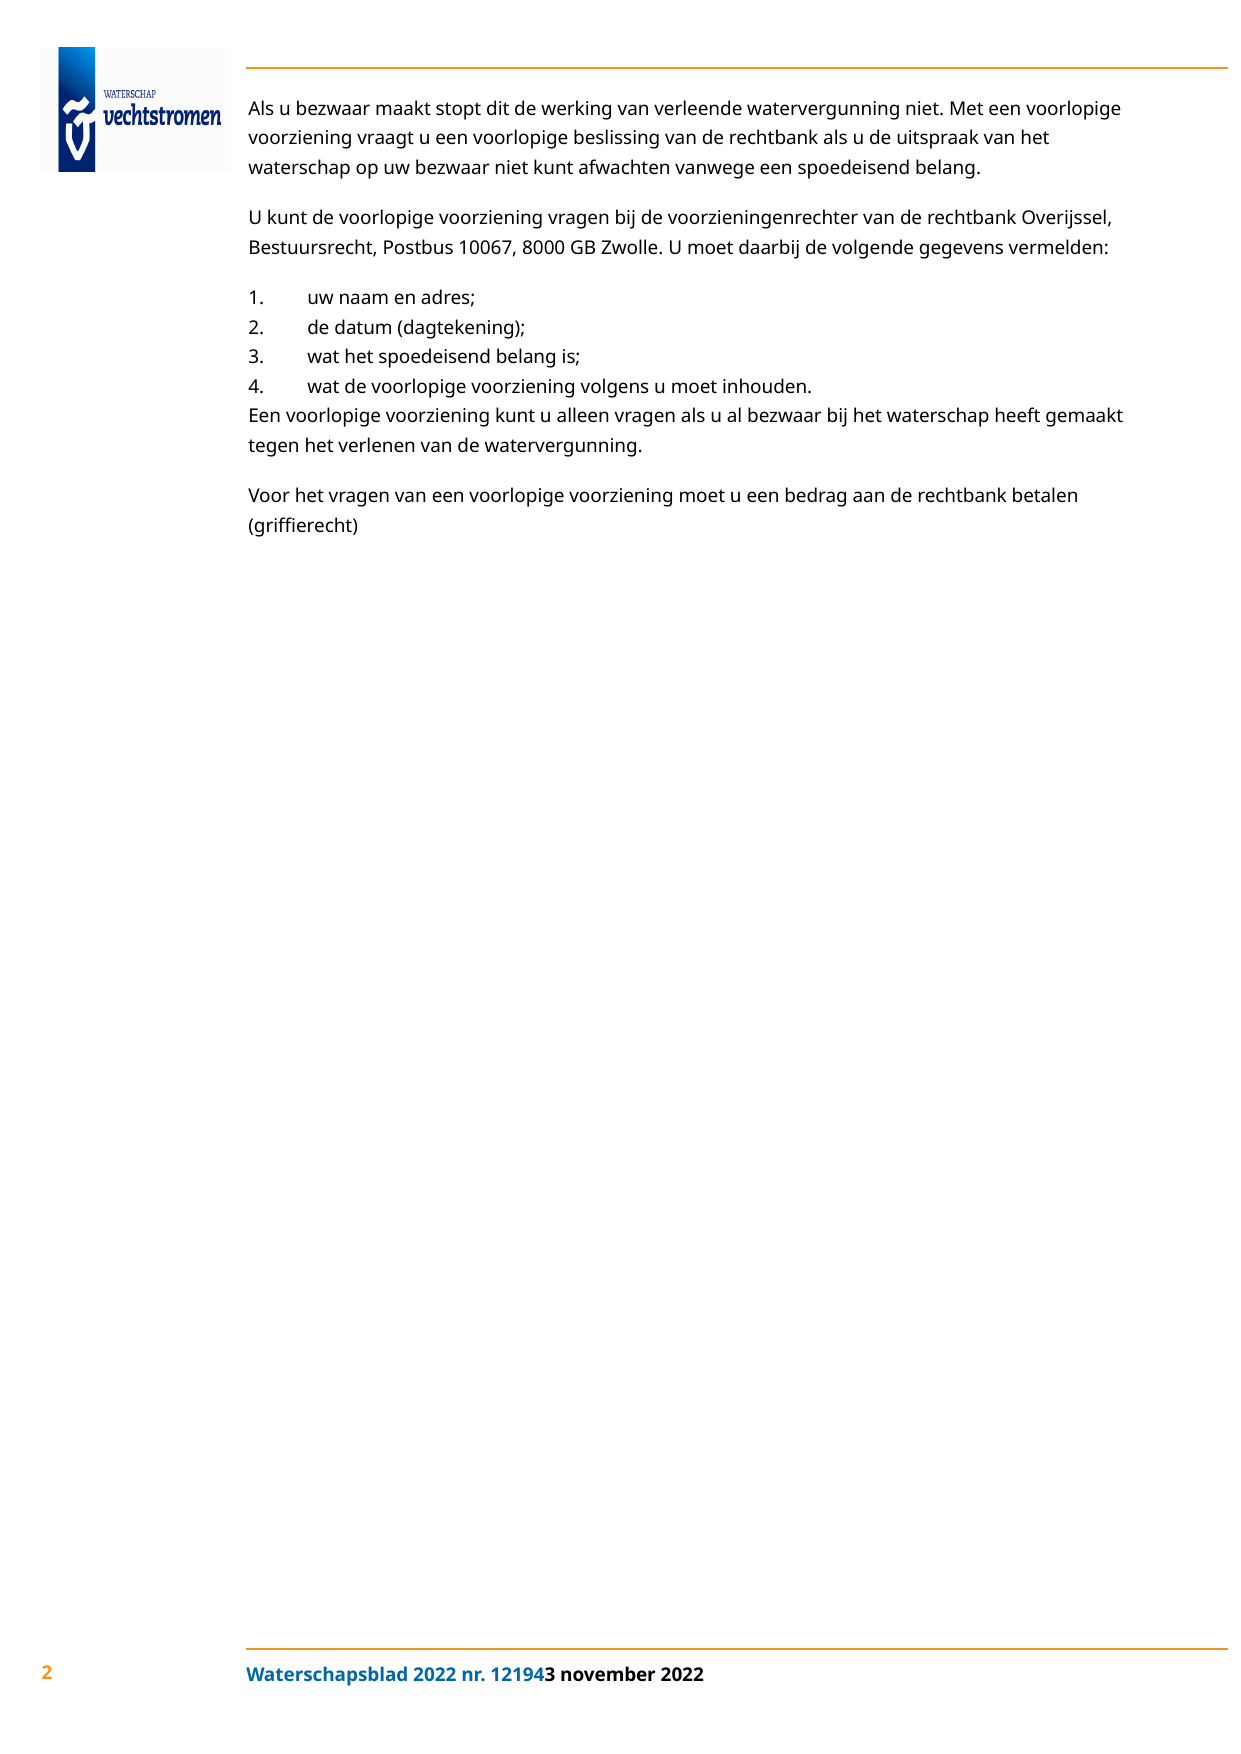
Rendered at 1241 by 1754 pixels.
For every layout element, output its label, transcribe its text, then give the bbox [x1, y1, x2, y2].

text Een voorlopige voorziening kunt u alleen vragen als u al bezwaar bij het waterschap heeft gemaakt tegen het verlenen van de watervergunning. [248, 403, 1152, 458]
list wat het spoedeisend belang is; [248, 343, 1152, 369]
text Voor het vragen van een voorlopige voorziening moet u een bedrag aan de rechtbank betalen (griffierecht) [248, 483, 1152, 538]
list uw naam en adres; [248, 284, 1152, 310]
picture [41, 47, 231, 172]
list wat de voorlopige voorziening volgens u moet inhouden. [248, 373, 1152, 399]
list de datum (dagtekening); [248, 314, 1152, 340]
text U kunt de voorlopige voorziening vragen bij de voorzieningenrechter van de rechtbank Overijssel, Bestuursrecht, Postbus 10067, 8000 GB Zwolle. U moet daarbij de volgende gegevens vermelden: [248, 204, 1152, 260]
text Als u bezwaar maakt stopt dit de werking van verleende watervergunning niet. Met een voorlopige voorziening vraagt u een voorlopige beslissing van de rechtbank als u de uitspraak van het waterschap op uw bezwaar niet kunt afwachten vanwege een spoedeisend belang. [248, 95, 1152, 180]
